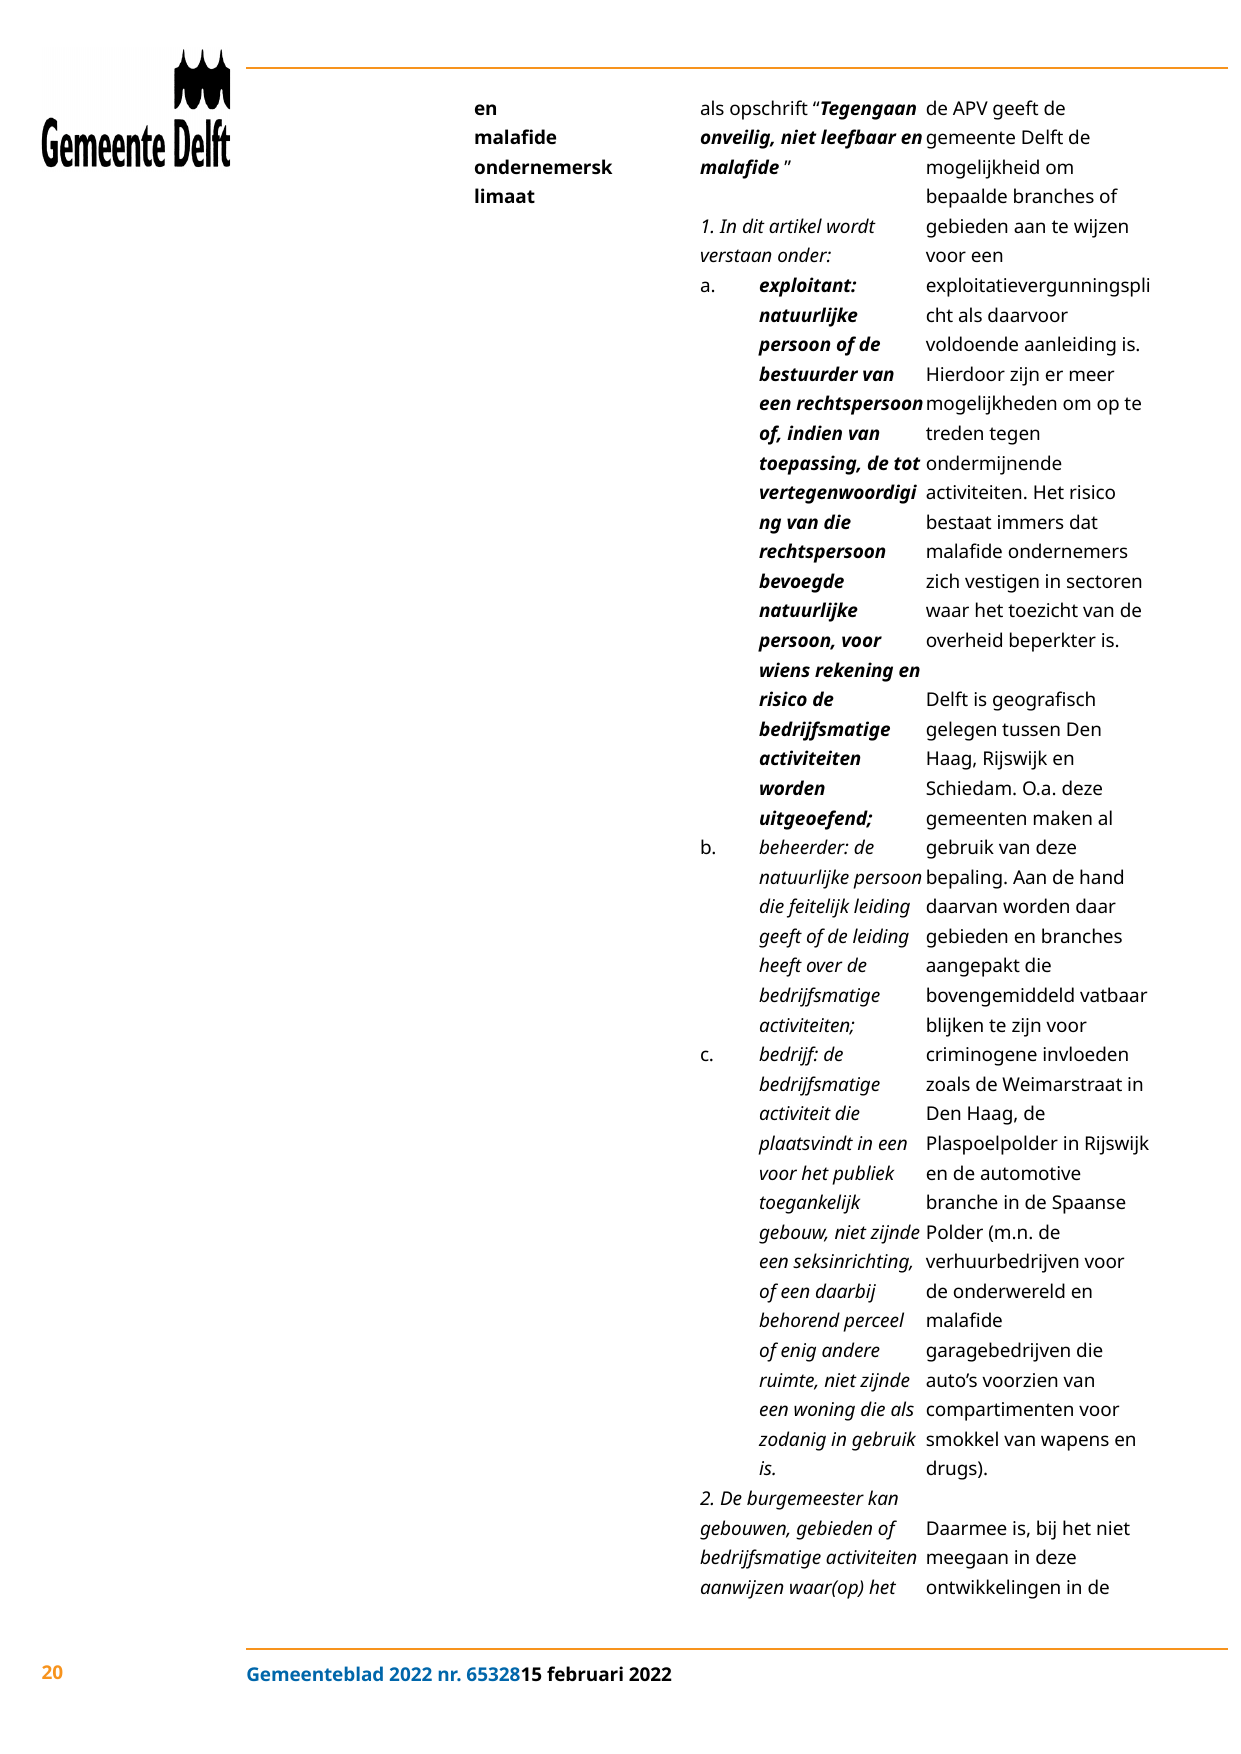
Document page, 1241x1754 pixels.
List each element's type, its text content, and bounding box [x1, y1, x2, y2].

table_cell de APV geeft de gemeente Delft de mogelijkheid om bepaalde branches of gebieden aan te wijzen voor een exploitatievergunningsplicht als daarvoor voldoende aanleiding is. Hierdoor zijn er meer mogelijkheden om op te treden tegen ondermijnende activiteiten. Het risico bestaat immers dat malafide ondernemers zich vestigen in sectoren waar het toezicht van de overheid beperkter is. Delft is geografisch gelegen tussen Den Haag, Rijswijk en Schiedam. O.a. deze gemeenten maken al gebruik van deze bepaling. Aan de hand daarvan worden daar gebieden en branches aangepakt die bovengemiddeld vatbaar blijken te zijn voor criminogene invloeden zoals de Weimarstraat in Den Haag, de Plaspoelpolder in Rijswijk en de automotive branche in de Spaanse Polder (m.n. de verhuurbedrijven voor de onderwereld en malafide garagebedrijven die auto’s voorzien van compartimenten voor smokkel van wapens en drugs). Daarmee is, bij het niet meegaan in deze ontwikkelingen in de [926, 95, 1152, 1600]
table_cell en malafide ondernemersk limaat [474, 95, 700, 1600]
table_cell als opschrift “Tegengaan onveilig, niet leefbaar en malafide ” 1. In dit artikel wordt verstaan onder: exploitant: natuurlijke persoon of de bestuurder van een rechtspersoon of, indien van toepassing, de tot vertegenwoordiging van die rechtspersoon bevoegde natuurlijke persoon, voor wiens rekening en risico de bedrijfsmatige activiteiten worden uitgeoefend; beheerder: de natuurlijke persoon die feitelijk leiding geeft of de leiding heeft over de bedrijfsmatige activiteiten; bedrijf: de bedrijfsmatige activiteit die plaatsvindt in een voor het publiek toegankelijk gebouw, niet zijnde een seksinrichting, of een daarbij behorend perceel of enig andere ruimte, niet zijnde een woning die als zodanig in gebruik is. 2. De burgemeester kan gebouwen, gebieden of bedrijfsmatige activiteiten aanwijzen waar(op) het [700, 95, 926, 1600]
table_cell [248, 95, 474, 1600]
picture [41, 47, 231, 172]
